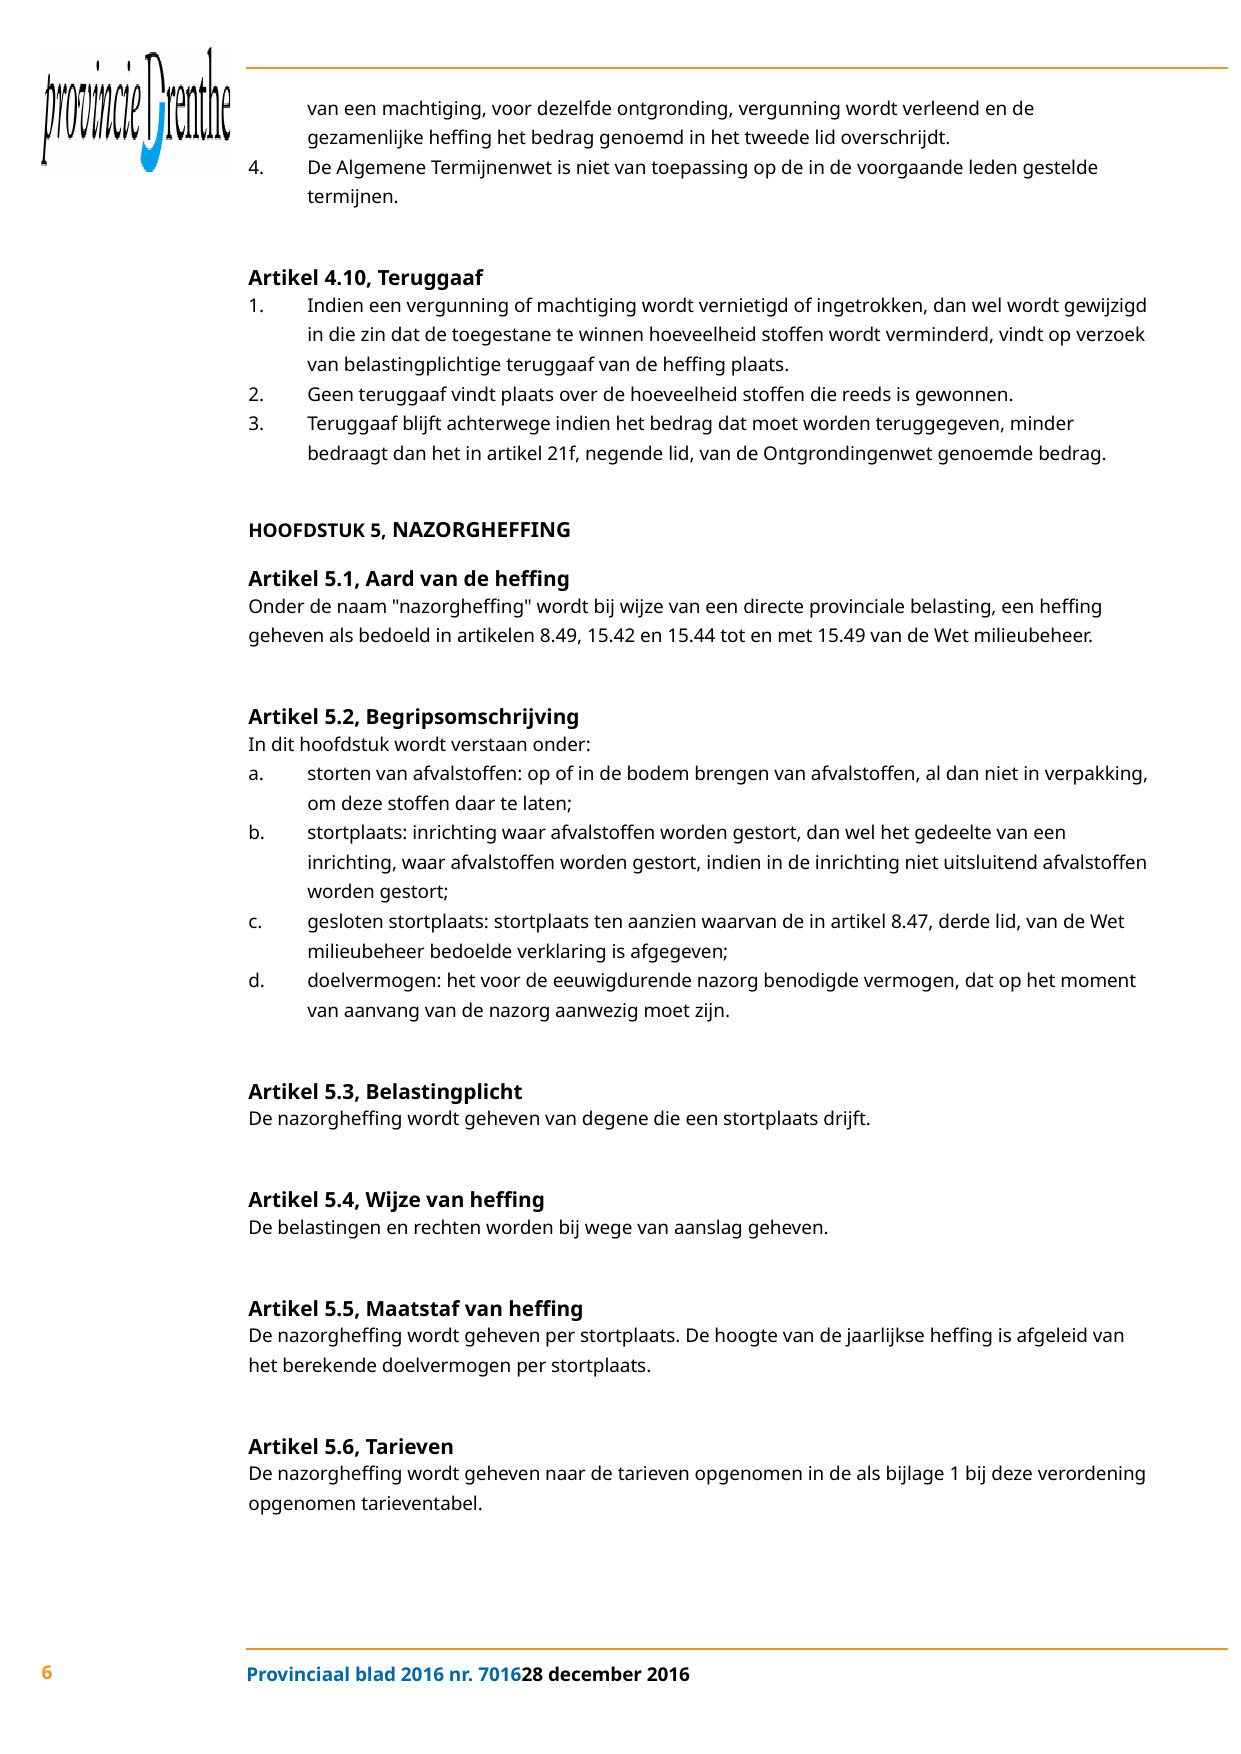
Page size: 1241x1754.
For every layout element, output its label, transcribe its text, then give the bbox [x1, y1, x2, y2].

text Artikel 5.6, Tarieven [248, 1432, 1152, 1460]
text In dit hoofdstuk wordt verstaan onder: [248, 731, 1152, 757]
list gesloten stortplaats: stortplaats ten aanzien waarvan de in artikel 8.47, derde lid, van de Wet milieubeheer bedoelde verklaring is afgegeven; [248, 908, 1152, 964]
text Artikel 5.3, Belastingplicht [248, 1077, 1152, 1106]
list Teruggaaf blijft achterwege indien het bedrag dat moet worden teruggegeven, minder bedraagt dan het in artikel 21f, negende lid, van de Ontgrondingenwet genoemde bedrag. [248, 410, 1152, 466]
text Artikel 5.5, Maatstaf van heffing [248, 1294, 1152, 1322]
text Artikel 5.1, Aard van de heffing [248, 564, 1152, 593]
list Geen teruggaaf vindt plaats over de hoeveelheid stoffen die reeds is gewonnen. [248, 381, 1152, 406]
text Artikel 5.2, Begripsomschrijving [248, 702, 1152, 731]
text De nazorgheffing wordt geheven naar de tarieven opgenomen in de als bijlage 1 bij deze verordening opgenomen tarieventabel. [248, 1460, 1152, 1516]
list stortplaats: inrichting waar afvalstoffen worden gestort, dan wel het gedeelte van een inrichting, waar afvalstoffen worden gestort, indien in de inrichting niet uitsluitend afvalstoffen worden gestort; [248, 819, 1152, 904]
list storten van afvalstoffen: op of in de bodem brengen van afvalstoffen, al dan niet in verpakking, om deze stoffen daar te laten; [248, 760, 1152, 816]
list De Algemene Termijnenwet is niet van toepassing op de in de voorgaande leden gestelde termijnen. [248, 154, 1152, 209]
list doelvermogen: het voor de eeuwigdurende nazorg benodigde vermogen, dat op het moment van aanvang van de nazorg aanwezig moet zijn. [248, 967, 1152, 1023]
text Onder de naam "nazorgheffing" wordt bij wijze van een directe provinciale belasting, een heffing geheven als bedoeld in artikelen 8.49, 15.42 en 15.44 tot en met 15.49 van de Wet milieubeheer. [248, 593, 1152, 648]
text Artikel 5.4, Wijze van heffing [248, 1186, 1152, 1214]
list van een machtiging, voor dezelfde ontgronding, vergunning wordt verleend en de gezamenlijke heffing het bedrag genoemd in het tweede lid overschrijdt. [248, 95, 1152, 150]
text De belastingen en rechten worden bij wege van aanslag geheven. [248, 1214, 1152, 1240]
text HOOFDSTUK 5, NAZORGHEFFING [248, 515, 1152, 543]
picture [41, 47, 231, 172]
text De nazorgheffing wordt geheven per stortplaats. De hoogte van de jaarlijkse heffing is afgeleid van het berekende doelvermogen per stortplaats. [248, 1322, 1152, 1378]
text De nazorgheffing wordt geheven van degene die een stortplaats drijft. [248, 1106, 1152, 1131]
list Indien een vergunning of machtiging wordt vernietigd of ingetrokken, dan wel wordt gewijzigd in die zin dat de toegestane te winnen hoeveelheid stoffen wordt verminderd, vindt op verzoek van belastingplichtige teruggaaf van de heffing plaats. [248, 292, 1152, 377]
text Artikel 4.10, Teruggaaf [248, 263, 1152, 292]
